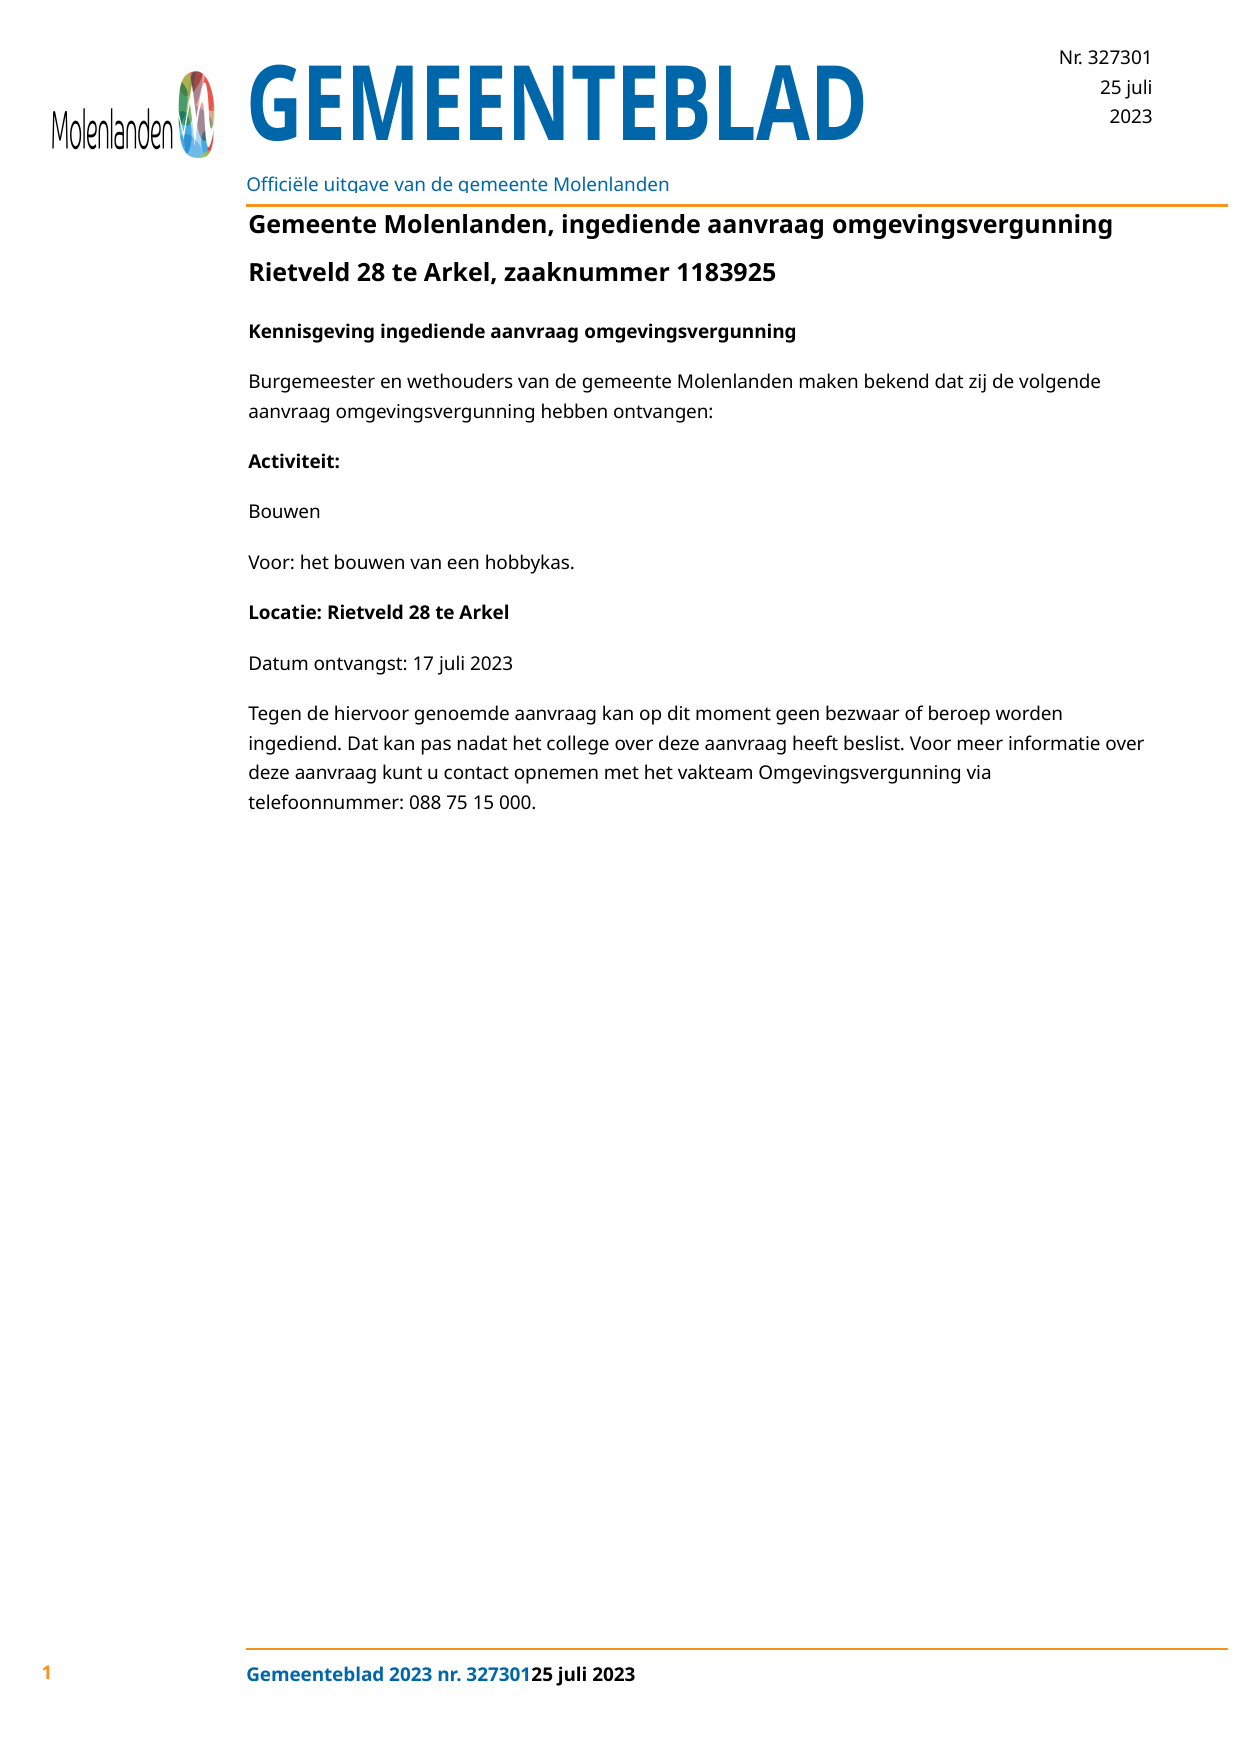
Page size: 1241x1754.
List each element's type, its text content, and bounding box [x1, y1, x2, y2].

text Gemeente Molenlanden, ingediende aanvraag omgevingsvergunning Rietveld 28 te Arkel, zaaknummer 1183925 [248, 207, 1152, 288]
text Locatie: Rietveld 28 te Arkel [248, 599, 1152, 625]
text Tegen de hiervoor genoemde aanvraag kan op dit moment geen bezwaar of beroep worden ingediend. Dat kan pas nadat het college over deze aanvraag heeft beslist. Voor meer informatie over deze aanvraag kunt u contact opnemen met het vakteam Omgevingsvergunning via telefoonnummer: 088 75 15 000. [248, 700, 1152, 815]
text Datum ontvangst: 17 juli 2023 [248, 650, 1152, 676]
text Burgemeester en wethouders van de gemeente Molenlanden maken bekend dat zij de volgende aanvraag omgevingsvergunning hebben ontvangen: [248, 368, 1152, 424]
text Voor: het bouwen van een hobbykas. [248, 549, 1152, 575]
picture [41, 47, 231, 172]
text Activiteit: [248, 448, 1152, 474]
text Bouwen [248, 499, 1152, 524]
text Kennisgeving ingediende aanvraag omgevingsvergunning [248, 318, 1152, 344]
